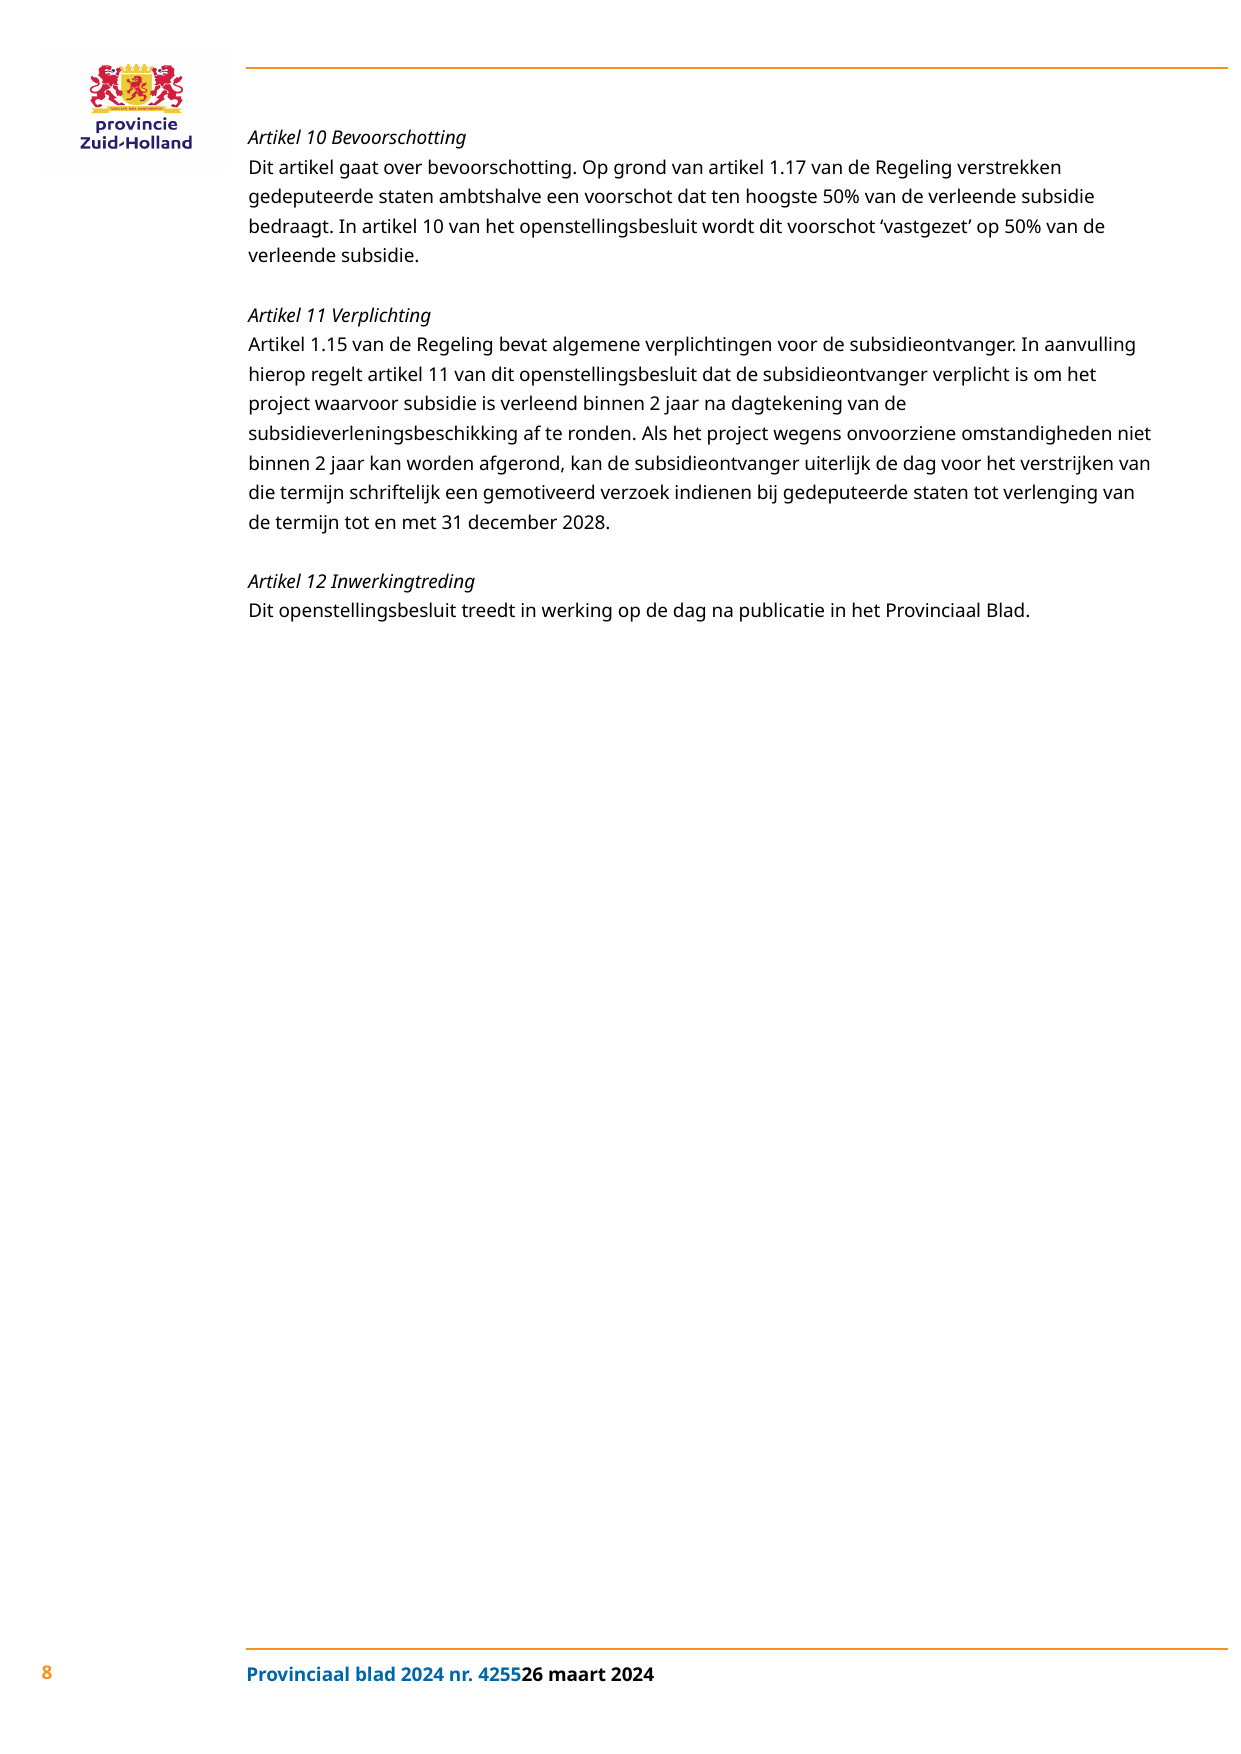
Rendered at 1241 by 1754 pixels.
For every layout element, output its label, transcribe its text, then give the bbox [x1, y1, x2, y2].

text gedeputeerde staten ambtshalve een voorschot dat ten hoogste 50% van de verleende subsidie bedraagt. In artikel 10 van het openstellingsbesluit wordt dit voorschot ‘vastgezet’ op 50% van de verleende subsidie. [248, 183, 1152, 268]
text Dit openstellingsbesluit treedt in werking op de dag na publicatie in het Provinciaal Blad. [248, 598, 1152, 623]
text Artikel 11 Verplichting [248, 302, 1152, 328]
text Artikel 10 Bevoorschotting [248, 124, 1152, 150]
text Artikel 1.15 van de Regeling bevat algemene verplichtingen voor de subsidieontvanger. In aanvulling hierop regelt artikel 11 van dit openstellingsbesluit dat de subsidieontvanger verplicht is om het project waarvoor subsidie is verleend binnen 2 jaar na dagtekening van de subsidieverleningsbeschikking af te ronden. Als het project wegens onvoorziene omstandigheden niet binnen 2 jaar kan worden afgerond, kan de subsidieontvanger uiterlijk de dag voor het verstrijken van die termijn schriftelijk een gemotiveerd verzoek indienen bij gedeputeerde staten tot verlenging van de termijn tot en met 31 december 2028. [248, 331, 1152, 535]
picture [41, 47, 231, 172]
text Dit artikel gaat over bevoorschotting. Op grond van artikel 1.17 van de Regeling verstrekken [248, 154, 1152, 180]
text Artikel 12 Inwerkingtreding [248, 568, 1152, 594]
